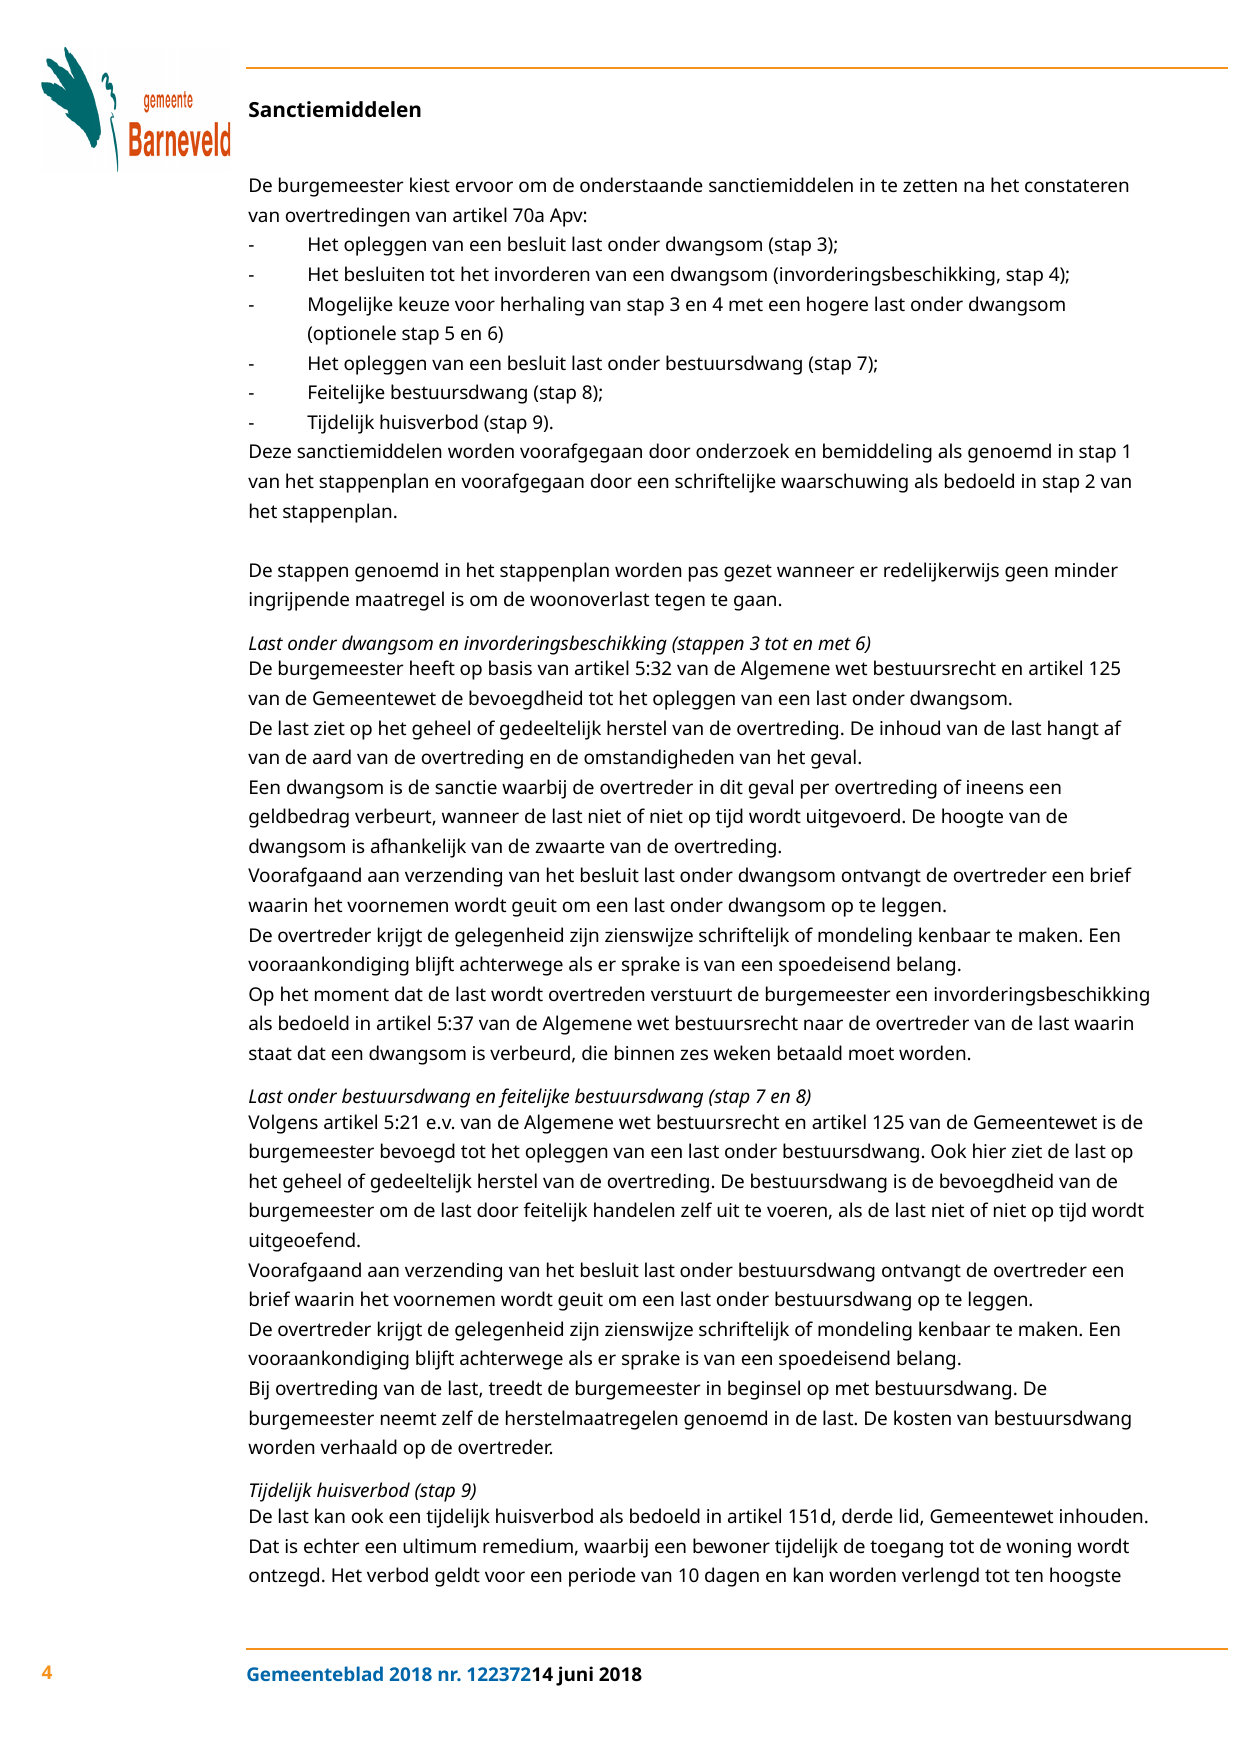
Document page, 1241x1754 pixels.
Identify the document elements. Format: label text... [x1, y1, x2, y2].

picture [41, 47, 231, 172]
list Feitelijke bestuursdwang (stap 8); [248, 379, 1152, 405]
text Sanctiemiddelen [248, 95, 1152, 123]
text Een dwangsom is de sanctie waarbij de overtreder in dit geval per overtreding of ineens een geldbedrag verbeurt, wanneer de last niet of niet op tijd wordt uitgevoerd. De hoogte van de dwangsom is afhankelijk van de zwaarte van de overtreding. [248, 774, 1152, 859]
text De burgemeester heeft op basis van artikel 5:32 van de Algemene wet bestuursrecht en artikel 125 van de Gemeentewet de bevoegdheid tot het opleggen van een last onder dwangsom. [248, 656, 1152, 711]
text De burgemeester kiest ervoor om de onderstaande sanctiemiddelen in te zetten na het constateren van overtredingen van artikel 70a Apv: [248, 172, 1152, 228]
text Voorafgaand aan verzending van het besluit last onder dwangsom ontvangt de overtreder een brief waarin het voornemen wordt geuit om een last onder dwangsom op te leggen. [248, 863, 1152, 918]
text De overtreder krijgt de gelegenheid zijn zienswijze schriftelijk of mondeling kenbaar te maken. Een vooraankondiging blijft achterwege als er sprake is van een spoedeisend belang. [248, 922, 1152, 977]
text Volgens artikel 5:21 e.v. van de Algemene wet bestuursrecht en artikel 125 van de Gemeentewet is de burgemeester bevoegd tot het opleggen van een last onder bestuursdwang. Ook hier ziet de last op het geheel of gedeeltelijk herstel van de overtreding. De bestuursdwang is de bevoegdheid van de burgemeester om de last door feitelijk handelen zelf uit te voeren, als de last niet of niet op tijd wordt uitgeoefend. [248, 1109, 1152, 1253]
text De stappen genoemd in het stappenplan worden pas gezet wanneer er redelijkerwijs geen minder ingrijpende maatregel is om de woonoverlast tegen te gaan. [248, 557, 1152, 612]
text Tijdelijk huisverbod (stap 9) [248, 1477, 1152, 1503]
text Op het moment dat de last wordt overtreden verstuurt de burgemeester een invorderingsbeschikking als bedoeld in artikel 5:37 van de Algemene wet bestuursrecht naar de overtreder van de last waarin staat dat een dwangsom is verbeurd, die binnen zes weken betaald moet worden. [248, 981, 1152, 1066]
text Bij overtreding van de last, treedt de burgemeester in beginsel op met bestuursdwang. De burgemeester neemt zelf de herstelmaatregelen genoemd in de last. De kosten van bestuursdwang worden verhaald op de overtreder. [248, 1375, 1152, 1460]
list Het besluiten tot het invorderen van een dwangsom (invorderingsbeschikking, stap 4); [248, 261, 1152, 287]
list Mogelijke keuze voor herhaling van stap 3 en 4 met een hogere last onder dwangsom (optionele stap 5 en 6) [248, 291, 1152, 346]
text De last kan ook een tijdelijk huisverbod als bedoeld in artikel 151d, derde lid, Gemeentewet inhouden. Dat is echter een ultimum remedium, waarbij een bewoner tijdelijk de toegang tot de woning wordt ontzegd. Het verbod geldt voor een periode van 10 dagen en kan worden verlengd tot ten hoogste [248, 1503, 1152, 1588]
text Last onder dwangsom en invorderingsbeschikking (stappen 3 tot en met 6) [248, 630, 1152, 656]
text Deze sanctiemiddelen worden voorafgegaan door onderzoek en bemiddeling als genoemd in stap 1 van het stappenplan en voorafgegaan door een schriftelijke waarschuwing als bedoeld in stap 2 van het stappenplan. [248, 439, 1152, 524]
text De overtreder krijgt de gelegenheid zijn zienswijze schriftelijk of mondeling kenbaar te maken. Een vooraankondiging blijft achterwege als er sprake is van een spoedeisend belang. [248, 1316, 1152, 1371]
list Het opleggen van een besluit last onder bestuursdwang (stap 7); [248, 350, 1152, 376]
list Tijdelijk huisverbod (stap 9). [248, 409, 1152, 435]
list Het opleggen van een besluit last onder dwangsom (stap 3); [248, 232, 1152, 257]
text Voorafgaand aan verzending van het besluit last onder bestuursdwang ontvangt de overtreder een brief waarin het voornemen wordt geuit om een last onder bestuursdwang op te leggen. [248, 1257, 1152, 1312]
text Last onder bestuursdwang en feitelijke bestuursdwang (stap 7 en 8) [248, 1083, 1152, 1109]
text De last ziet op het geheel of gedeeltelijk herstel van de overtreding. De inhoud van de last hangt af van de aard van de overtreding en de omstandigheden van het geval. [248, 715, 1152, 770]
